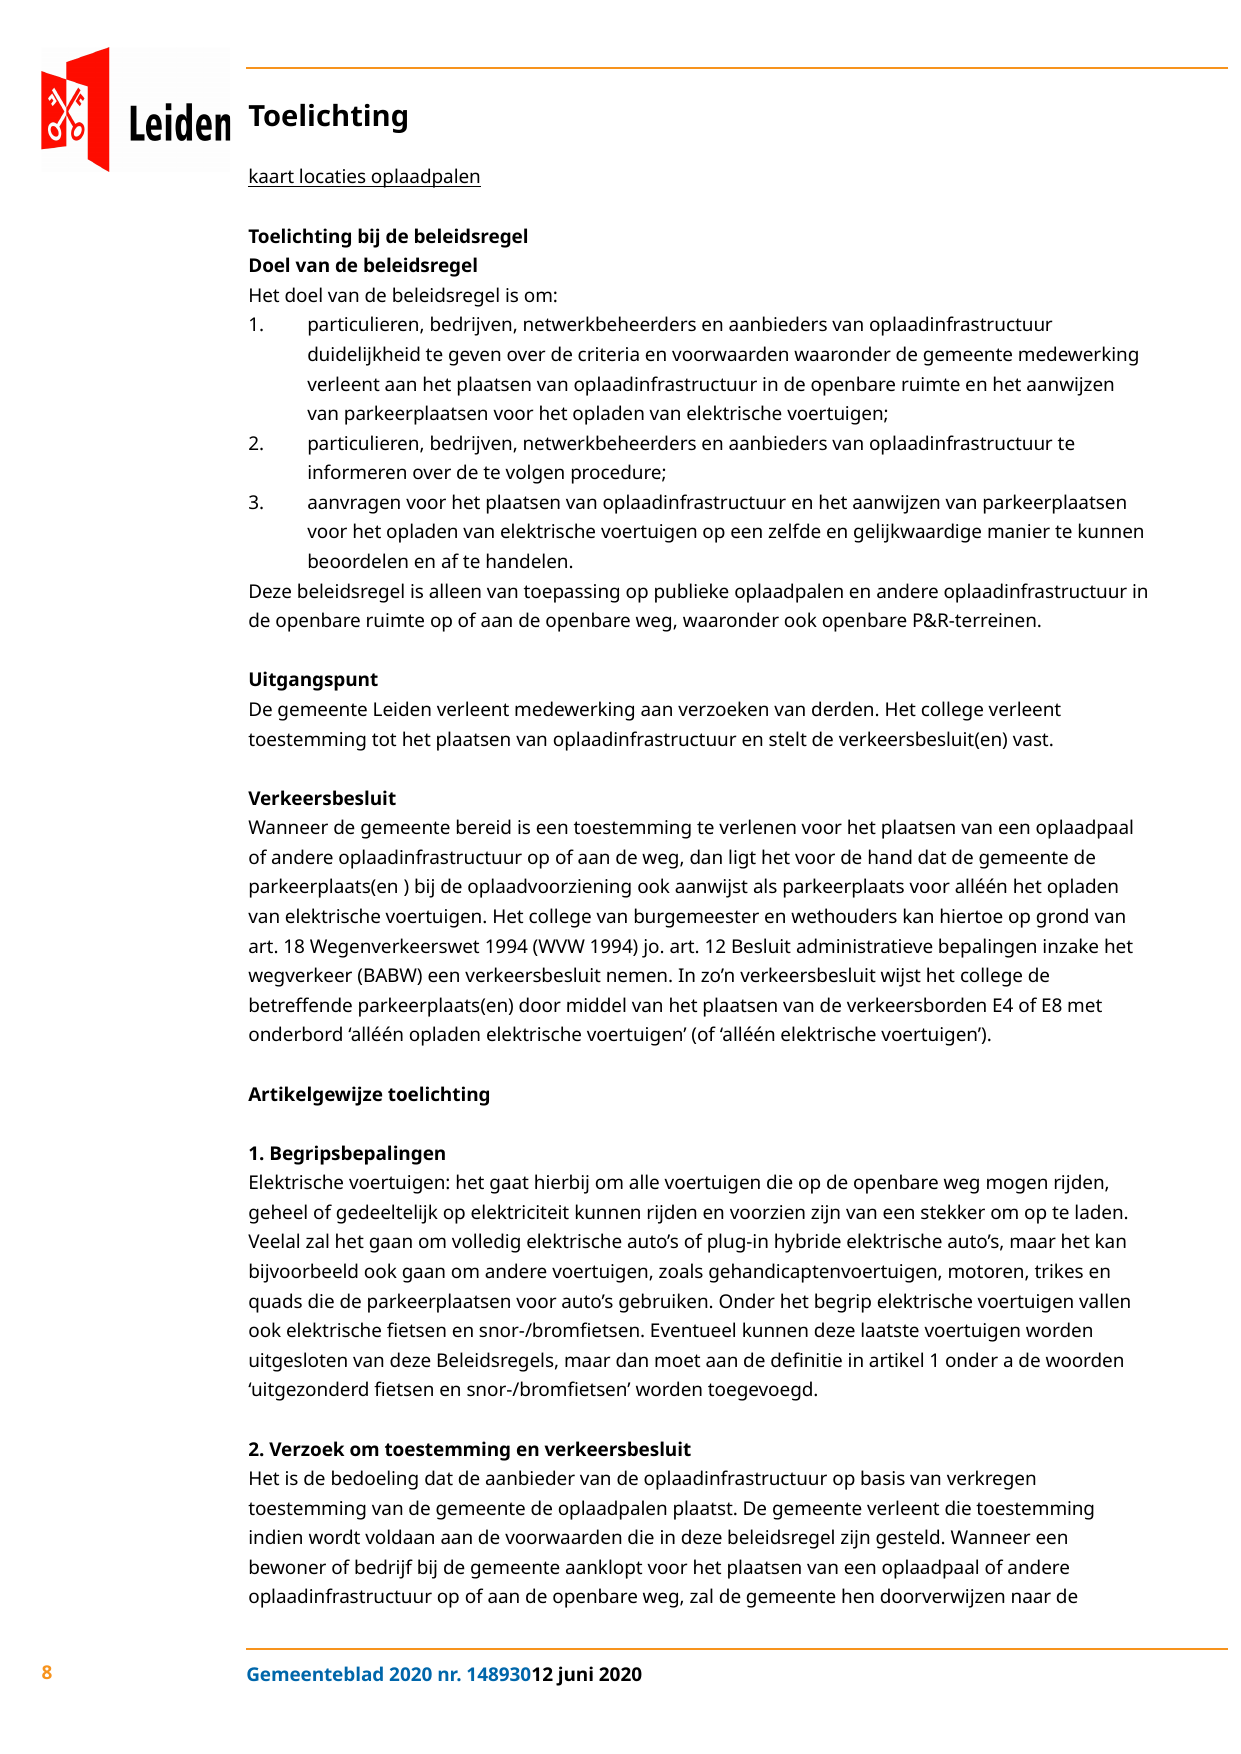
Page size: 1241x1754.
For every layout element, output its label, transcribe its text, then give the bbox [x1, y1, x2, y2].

text Toelichting [248, 95, 1152, 134]
text Toelichting bij de beleidsregel [248, 223, 1152, 248]
text 1. Begripsbepalingen [248, 1140, 1152, 1166]
list particulieren, bedrijven, netwerkbeheerders en aanbieders van oplaadinfrastructuur te informeren over de te volgen procedure; [248, 430, 1152, 485]
text Het is de bedoeling dat de aanbieder van de oplaadinfrastructuur op basis van verkregen toestemming van de gemeente de oplaadpalen plaatst. De gemeente verleent die toestemming indien wordt voldaan aan de voorwaarden die in deze beleidsregel zijn gesteld. Wanneer een bewoner of bedrijf bij de gemeente aanklopt voor het plaatsen van een oplaadpaal of andere oplaadinfrastructuur op of aan de openbare weg, zal de gemeente hen doorverwijzen naar de [248, 1465, 1152, 1609]
text 2. Verzoek om toestemming en verkeersbesluit [248, 1436, 1152, 1461]
text Artikelgewijze toelichting [248, 1081, 1152, 1106]
text Verkeersbesluit [248, 785, 1152, 811]
text Uitgangspunt [248, 667, 1152, 692]
text Deze beleidsregel is alleen van toepassing op publieke oplaadpalen en andere oplaadinfrastructuur in de openbare ruimte op of aan de openbare weg, waaronder ook openbare P&R-terreinen. [248, 578, 1152, 633]
text De gemeente Leiden verleent medewerking aan verzoeken van derden. Het college verleent toestemming tot het plaatsen van oplaadinfrastructuur en stelt de verkeersbesluit(en) vast. [248, 696, 1152, 751]
list particulieren, bedrijven, netwerkbeheerders en aanbieders van oplaadinfrastructuur duidelijkheid te geven over de criteria en voorwaarden waaronder de gemeente medewerking verleent aan het plaatsen van oplaadinfrastructuur in de openbare ruimte en het aanwijzen van parkeerplaatsen voor het opladen van elektrische voertuigen; [248, 312, 1152, 426]
text Doel van de beleidsregel [248, 252, 1152, 278]
list aanvragen voor het plaatsen van oplaadinfrastructuur en het aanwijzen van parkeerplaatsen voor het opladen van elektrische voertuigen op een zelfde en gelijkwaardige manier te kunnen beoordelen en af te handelen. [248, 489, 1152, 574]
text kaart locaties oplaadpalen [248, 164, 1152, 189]
text Wanneer de gemeente bereid is een toestemming te verlenen voor het plaatsen van een oplaadpaal of andere oplaadinfrastructuur op of aan de weg, dan ligt het voor de hand dat de gemeente de parkeerplaats(en ) bij de oplaadvoorziening ook aanwijst als parkeerplaats voor alléén het opladen van elektrische voertuigen. Het college van burgemeester en wethouders kan hiertoe op grond van art. 18 Wegenverkeerswet 1994 (WVW 1994) jo. art. 12 Besluit administratieve bepalingen inzake het wegverkeer (BABW) een verkeersbesluit nemen. In zo’n verkeersbesluit wijst het college de betreffende parkeerplaats(en) door middel van het plaatsen van de verkeersborden E4 of E8 met onderbord ‘alléén opladen elektrische voertuigen’ (of ‘alléén elektrische voertuigen’). [248, 814, 1152, 1047]
picture [41, 47, 231, 172]
text Elektrische voertuigen: het gaat hierbij om alle voertuigen die op de openbare weg mogen rijden, geheel of gedeeltelijk op elektriciteit kunnen rijden en voorzien zijn van een stekker om op te laden. Veelal zal het gaan om volledig elektrische auto’s of plug-in hybride elektrische auto’s, maar het kan bijvoorbeeld ook gaan om andere voertuigen, zoals gehandicaptenvoertuigen, motoren, trikes en quads die de parkeerplaatsen voor auto’s gebruiken. Onder het begrip elektrische voertuigen vallen ook elektrische fietsen en snor-/bromfietsen. Eventueel kunnen deze laatste voertuigen worden uitgesloten van deze Beleidsregels, maar dan moet aan de definitie in artikel 1 onder a de woorden ‘uitgezonderd fietsen en snor-/bromfietsen’ worden toegevoegd. [248, 1169, 1152, 1402]
text Het doel van de beleidsregel is om: [248, 282, 1152, 308]
